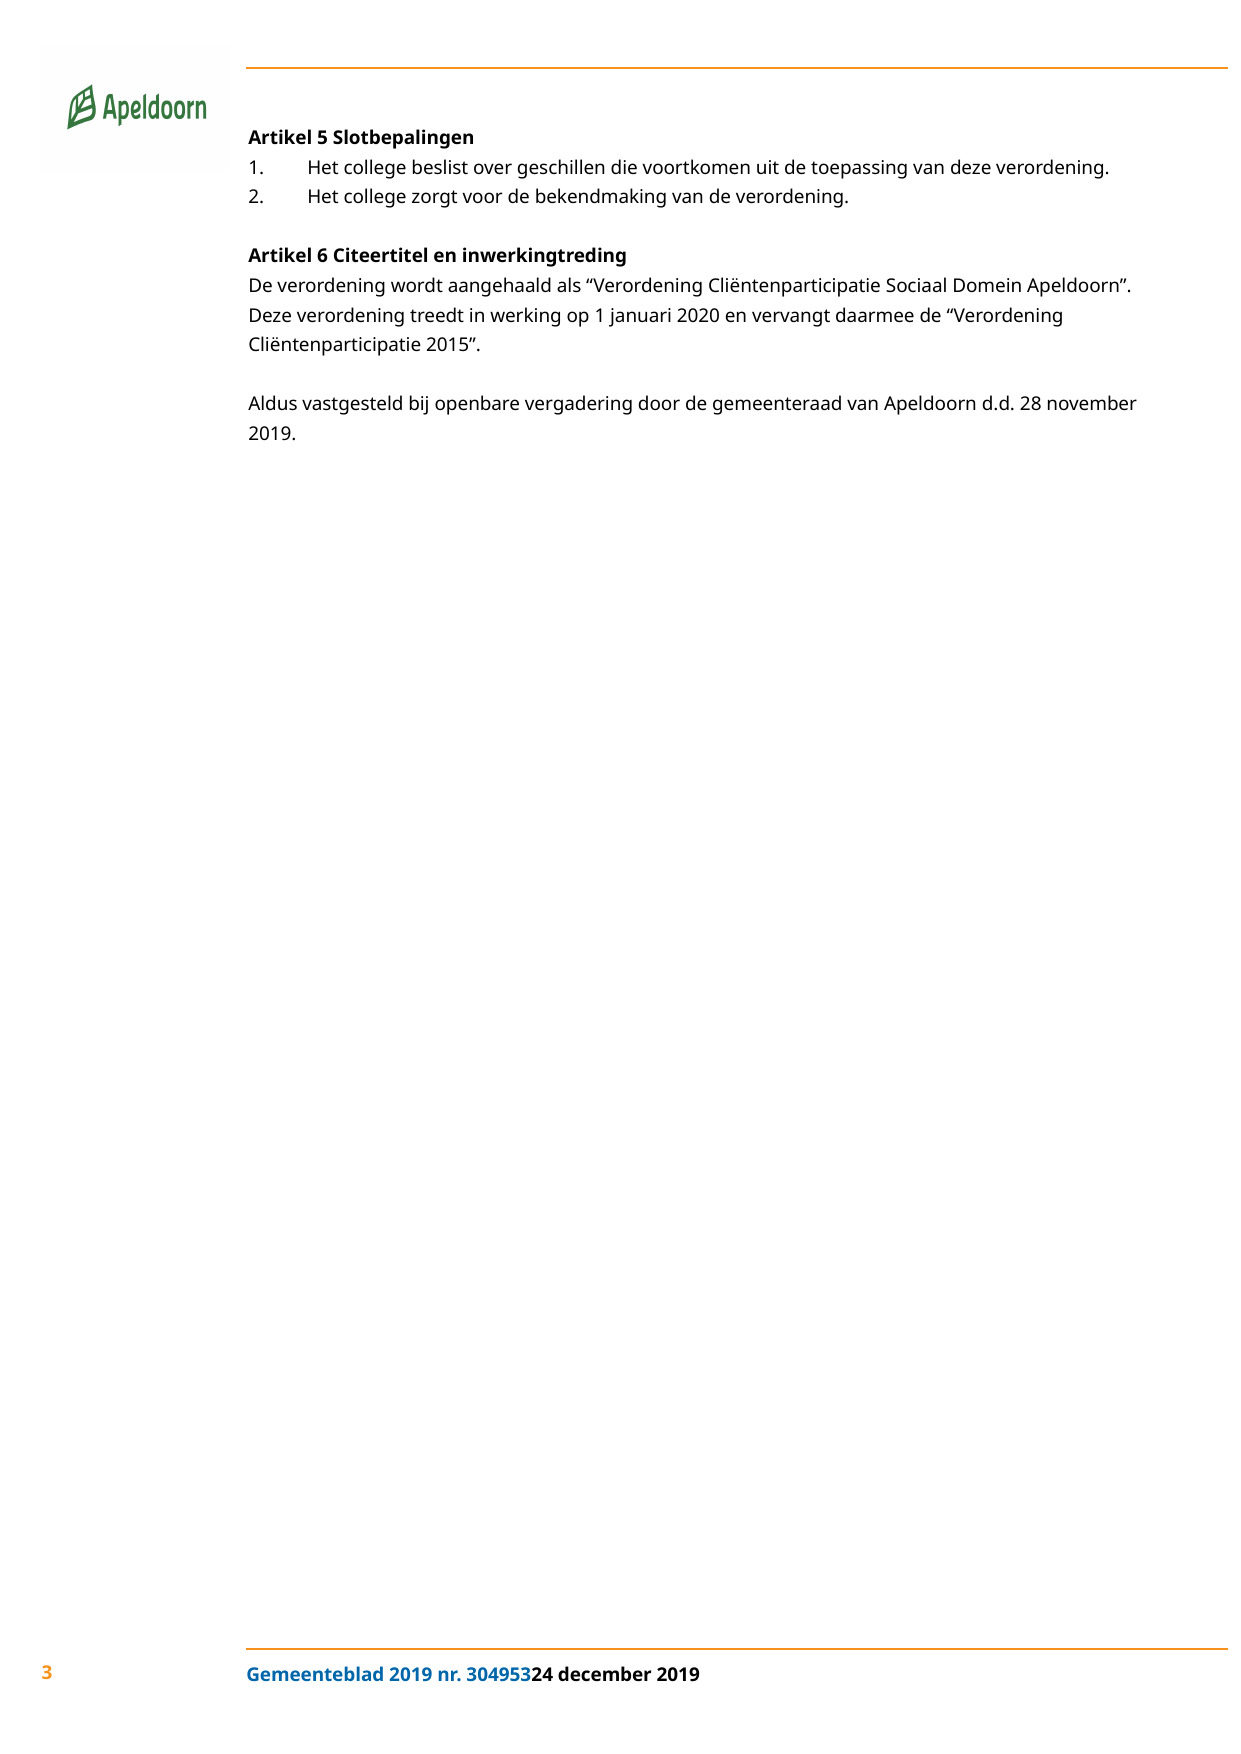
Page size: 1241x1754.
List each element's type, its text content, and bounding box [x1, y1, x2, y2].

list Het college beslist over geschillen die voortkomen uit de toepassing van deze verordening. [248, 154, 1152, 180]
text Artikel 5 Slotbepalingen [248, 124, 1152, 150]
text De verordening wordt aangehaald als “Verordening Cliëntenparticipatie Sociaal Domein Apeldoorn”. Deze verordening treedt in werking op 1 januari 2020 en vervangt daarmee de “Verordening Cliëntenparticipatie 2015”. [248, 272, 1152, 357]
picture [41, 47, 231, 172]
list Het college zorgt voor de bekendmaking van de verordening. [248, 183, 1152, 209]
text Aldus vastgesteld bij openbare vergadering door de gemeenteraad van Apeldoorn d.d. 28 november 2019. [248, 391, 1152, 446]
text Artikel 6 Citeertitel en inwerkingtreding [248, 243, 1152, 268]
